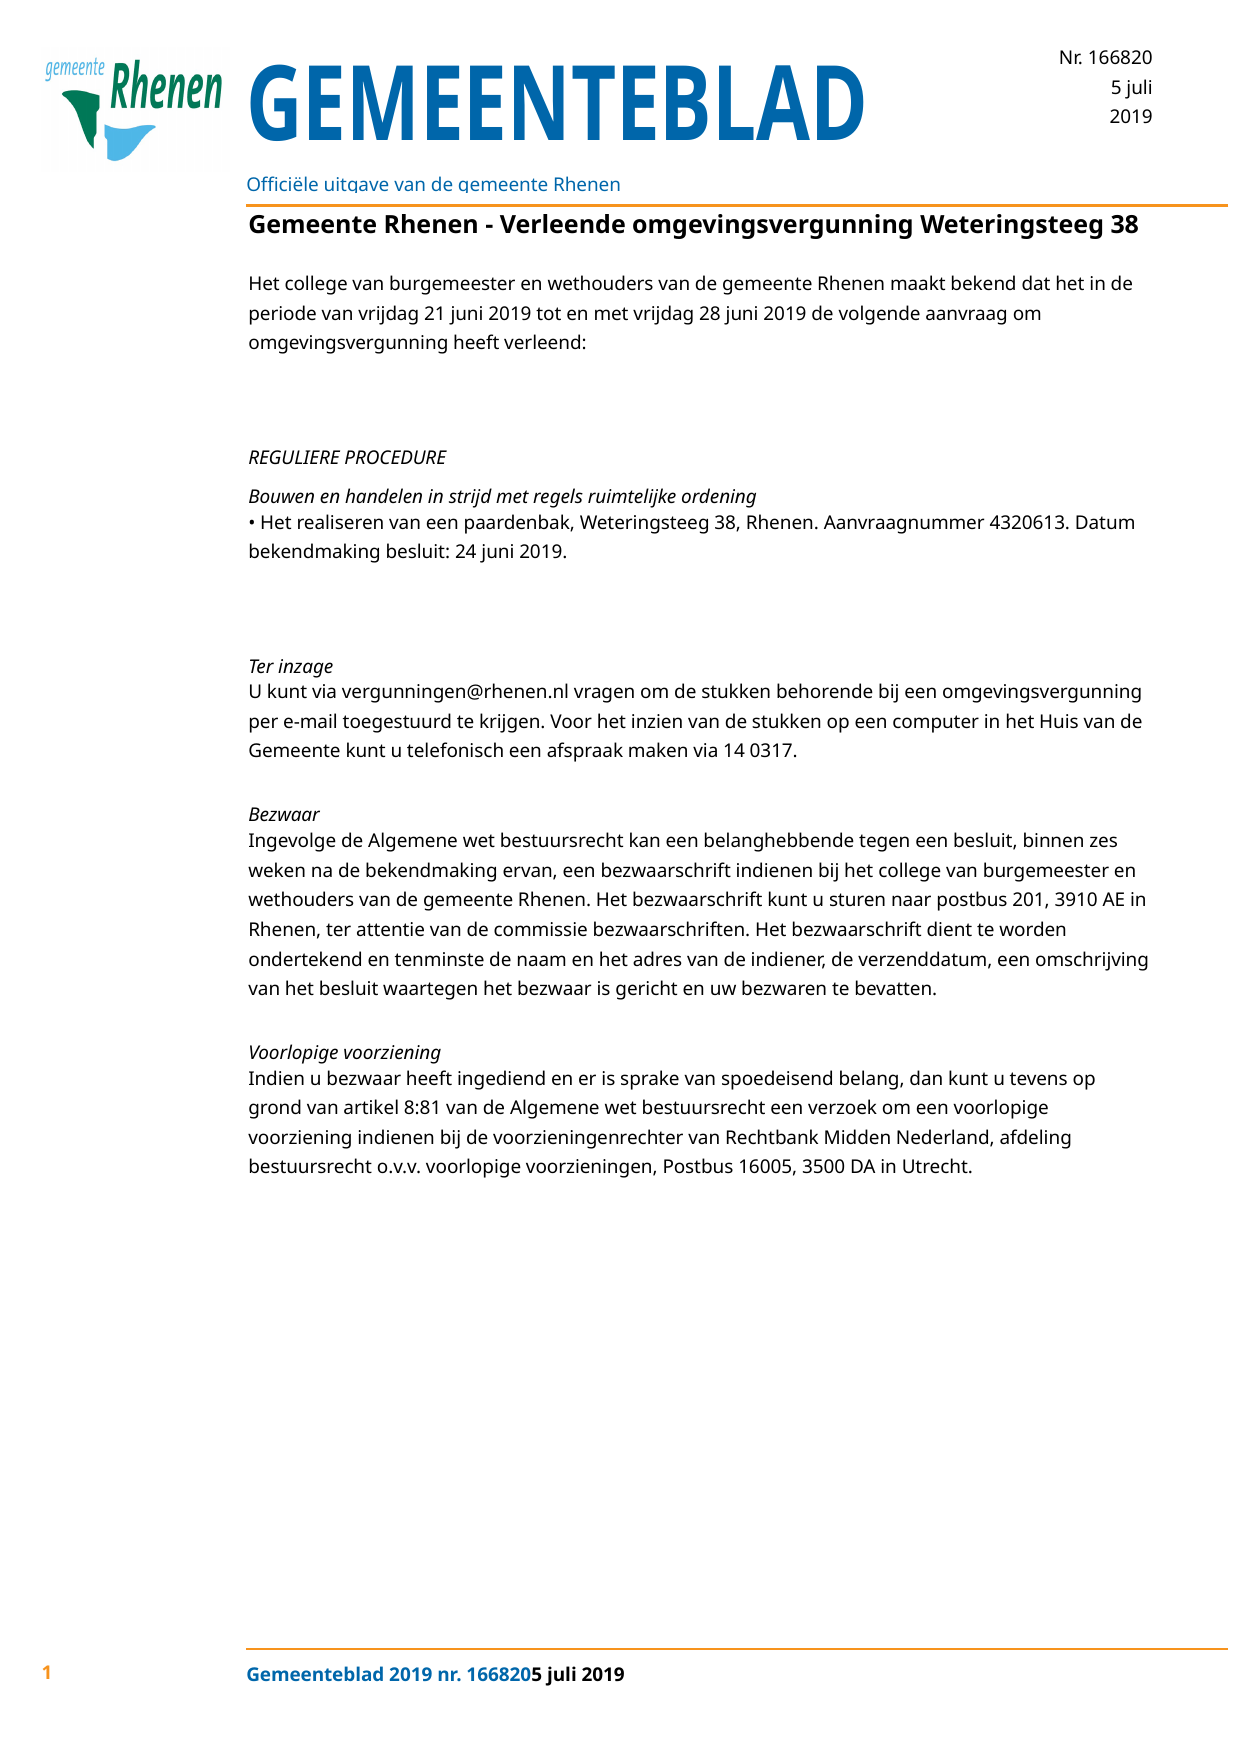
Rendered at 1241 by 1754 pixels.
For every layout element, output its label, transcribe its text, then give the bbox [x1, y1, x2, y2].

text Voorlopige voorziening [248, 1039, 1152, 1065]
text Bouwen en handelen in strijd met regels ruimtelijke ordening [248, 483, 1152, 509]
text Ingevolge de Algemene wet bestuursrecht kan een belanghebbende tegen een besluit, binnen zes weken na de bekendmaking ervan, een bezwaarschrift indienen bij het college van burgemeester en wethouders van de gemeente Rhenen. Het bezwaarschrift kunt u sturen naar postbus 201, 3910 AE in Rhenen, ter attentie van de commissie bezwaarschriften. Het bezwaarschrift dient te worden ondertekend en tenminste de naam en het adres van de indiener, de verzenddatum, een omschrijving van het besluit waartegen het bezwaar is gericht en uw bezwaren te bevatten. [248, 827, 1152, 1001]
text Het college van burgemeester en wethouders van de gemeente Rhenen maakt bekend dat het in de periode van vrijdag 21 juni 2019 tot en met vrijdag 28 juni 2019 de volgende aanvraag om omgevingsvergunning heeft verleend: [248, 270, 1152, 355]
text U kunt via vergunningen@rhenen.nl vragen om de stukken behorende bij een omgevingsvergunning per e-mail toegestuurd te krijgen. Voor het inzien van de stukken op een computer in het Huis van de Gemeente kunt u telefonisch een afspraak maken via 14 0317. [248, 678, 1152, 763]
text Indien u bezwaar heeft ingediend en er is sprake van spoedeisend belang, dan kunt u tevens op grond van artikel 8:81 van de Algemene wet bestuursrecht een verzoek om een voorlopige voorziening indienen bij de voorzieningenrechter van Rechtbank Midden Nederland, afdeling bestuursrecht o.v.v. voorlopige voorzieningen, Postbus 16005, 3500 DA in Utrecht. [248, 1065, 1152, 1179]
text Ter inzage [248, 653, 1152, 678]
text • Het realiseren van een paardenbak, Weteringsteeg 38, Rhenen. Aanvraagnummer 4320613. Datum bekendmaking besluit: 24 juni 2019. [248, 509, 1152, 564]
picture [41, 47, 231, 172]
text Gemeente Rhenen - Verleende omgevingsvergunning Weteringsteeg 38 [248, 207, 1152, 241]
text REGULIERE PROCEDURE [248, 444, 1152, 469]
text Bezwaar [248, 802, 1152, 827]
